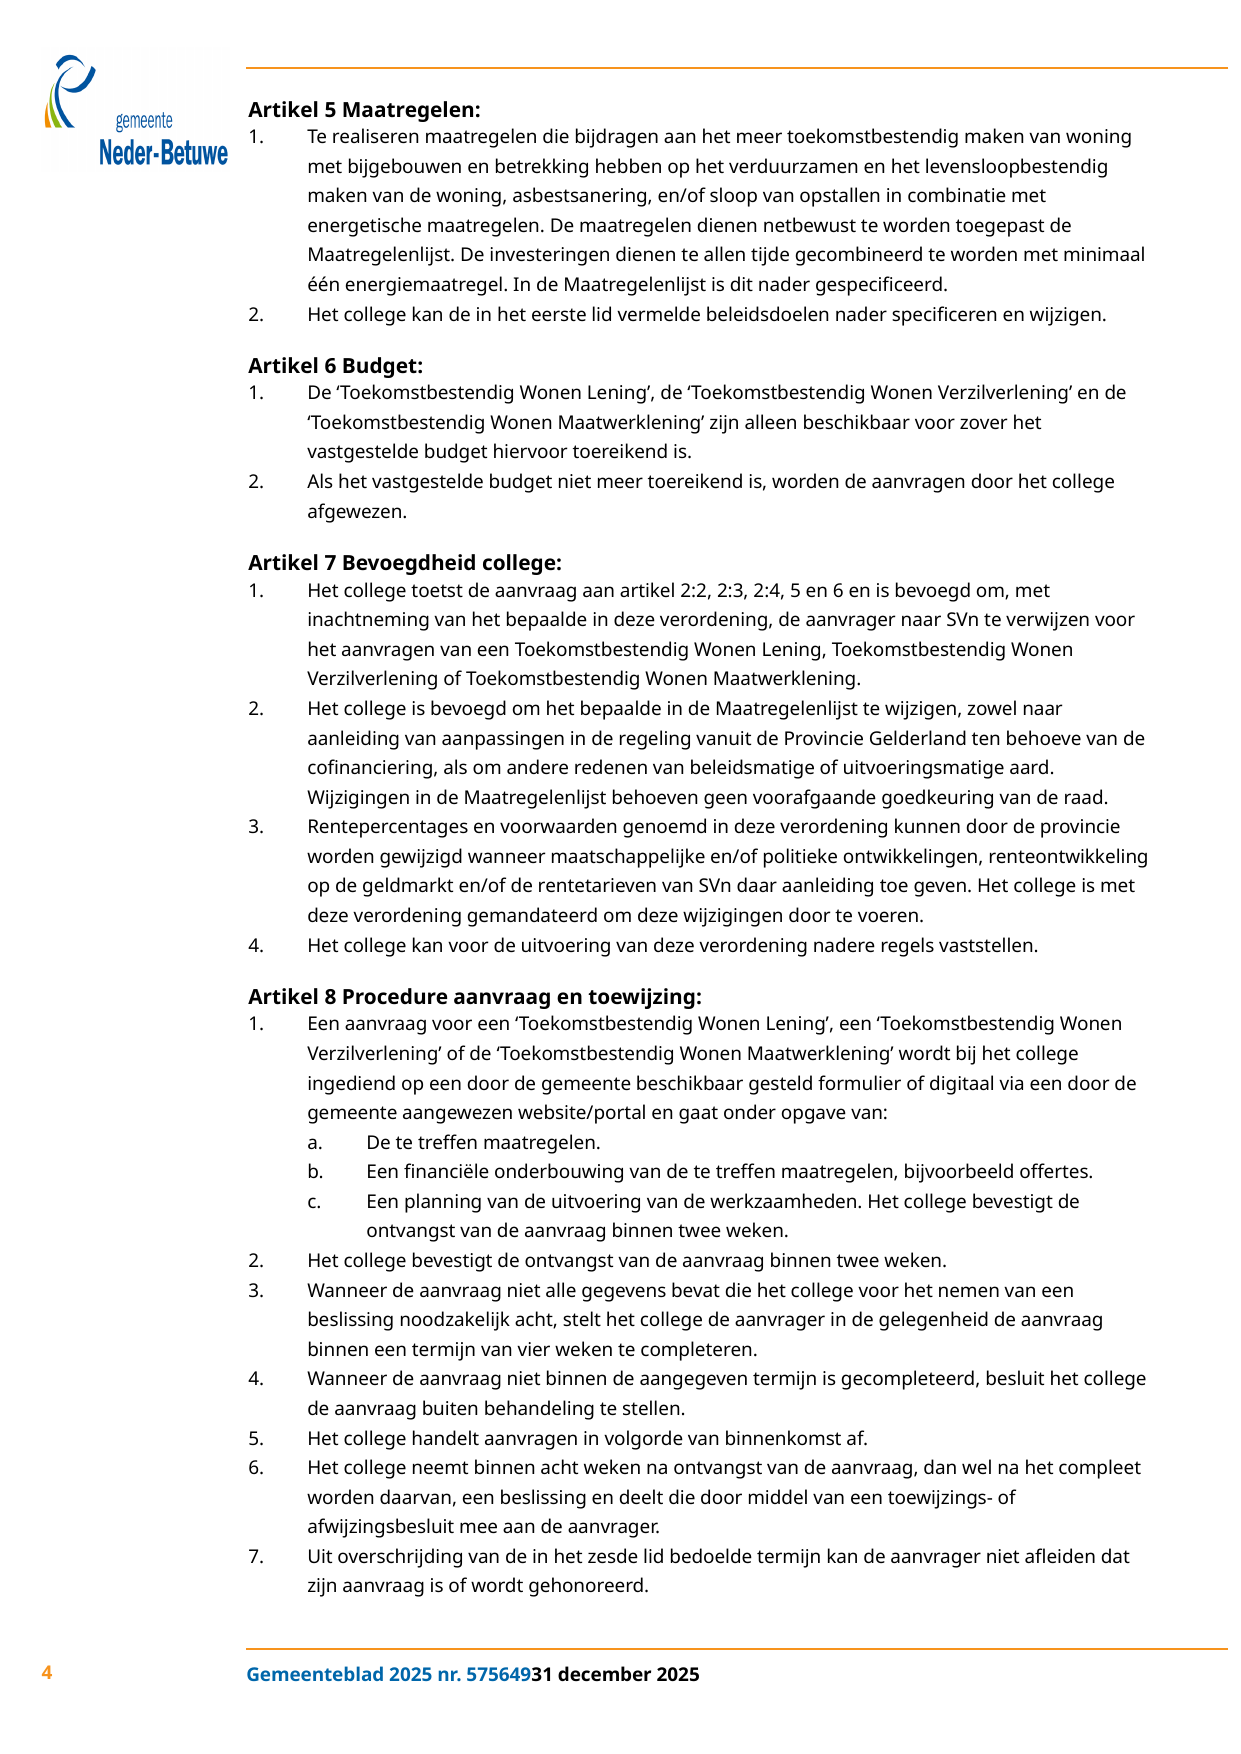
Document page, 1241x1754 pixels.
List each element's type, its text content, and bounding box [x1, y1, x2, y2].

list Uit overschrijding van de in het zesde lid bedoelde termijn kan de aanvrager niet afleiden dat zijn aanvraag is of wordt gehonoreerd. [248, 1543, 1152, 1598]
text Artikel 7 Bevoegdheid college: [248, 548, 1152, 577]
text Artikel 5 Maatregelen: [248, 95, 1152, 123]
text Artikel 8 Procedure aanvraag en toewijzing: [248, 982, 1152, 1011]
list Te realiseren maatregelen die bijdragen aan het meer toekomstbestendig maken van woning met bijgebouwen en betrekking hebben op het verduurzamen en het levensloopbestendig maken van de woning, asbestsanering, en/of sloop van opstallen in combinatie met energetische maatregelen. De maatregelen dienen netbewust te worden toegepast de Maatregelenlijst. De investeringen dienen te allen tijde gecombineerd te worden met minimaal één energiemaatregel. In de Maatregelenlijst is dit nader gespecificeerd. [248, 123, 1152, 297]
list De ‘Toekomstbestendig Wonen Lening’, de ‘Toekomstbestendig Wonen Verzilverlening’ en de ‘Toekomstbestendig Wonen Maatwerklening’ zijn alleen beschikbaar voor zover het vastgestelde budget hiervoor toereikend is. [248, 379, 1152, 464]
list Het college neemt binnen acht weken na ontvangst van de aanvraag, dan wel na het compleet worden daarvan, een beslissing en deelt die door middel van een toewijzings- of afwijzingsbesluit mee aan de aanvrager. [248, 1454, 1152, 1539]
list Als het vastgestelde budget niet meer toereikend is, worden de aanvragen door het college afgewezen. [248, 468, 1152, 524]
list Een planning van de uitvoering van de werkzaamheden. Het college bevestigt de ontvangst van de aanvraag binnen twee weken. [307, 1188, 1152, 1243]
list Het college kan voor de uitvoering van deze verordening nadere regels vaststellen. [248, 932, 1152, 957]
list Wanneer de aanvraag niet binnen de aangegeven termijn is gecompleteerd, besluit het college de aanvraag buiten behandeling te stellen. [248, 1366, 1152, 1421]
picture [41, 47, 231, 172]
list Het college is bevoegd om het bepaalde in de Maatregelenlijst te wijzigen, zowel naar aanleiding van aanpassingen in de regeling vanuit de Provincie Gelderland ten behoeve van de cofinanciering, als om andere redenen van beleidsmatige of uitvoeringsmatige aard. Wijzigingen in de Maatregelenlijst behoeven geen voorafgaande goedkeuring van de raad. [248, 695, 1152, 809]
list Het college handelt aanvragen in volgorde van binnenkomst af. [248, 1425, 1152, 1451]
list Het college kan de in het eerste lid vermelde beleidsdoelen nader specificeren en wijzigen. [248, 301, 1152, 326]
list Wanneer de aanvraag niet alle gegevens bevat die het college voor het nemen van een beslissing noodzakelijk acht, stelt het college de aanvrager in de gelegenheid de aanvraag binnen een termijn van vier weken te completeren. [248, 1277, 1152, 1362]
text Artikel 6 Budget: [248, 351, 1152, 379]
list Het college bevestigt de ontvangst van de aanvraag binnen twee weken. [248, 1247, 1152, 1273]
list Het college toetst de aanvraag aan artikel 2:2, 2:3, 2:4, 5 en 6 en is bevoegd om, met inachtneming van het bepaalde in deze verordening, de aanvrager naar SVn te verwijzen voor het aanvragen van een Toekomstbestendig Wonen Lening, Toekomstbestendig Wonen Verzilverlening of Toekomstbestendig Wonen Maatwerklening. [248, 577, 1152, 691]
list Een aanvraag voor een ‘Toekomstbestendig Wonen Lening’, een ‘Toekomstbestendig Wonen Verzilverlening’ of de ‘Toekomstbestendig Wonen Maatwerklening’ wordt bij het college ingediend op een door de gemeente beschikbaar gesteld formulier of digitaal via een door de gemeente aangewezen website/portal en gaat onder opgave van: [248, 1011, 1152, 1125]
list Rentepercentages en voorwaarden genoemd in deze verordening kunnen door de provincie worden gewijzigd wanneer maatschappelijke en/of politieke ontwikkelingen, renteontwikkeling op de geldmarkt en/of de rentetarieven van SVn daar aanleiding toe geven. Het college is met deze verordening gemandateerd om deze wijzigingen door te voeren. [248, 813, 1152, 928]
list Een financiële onderbouwing van de te treffen maatregelen, bijvoorbeeld offertes. [307, 1158, 1152, 1184]
list De te treffen maatregelen. [307, 1129, 1152, 1155]
